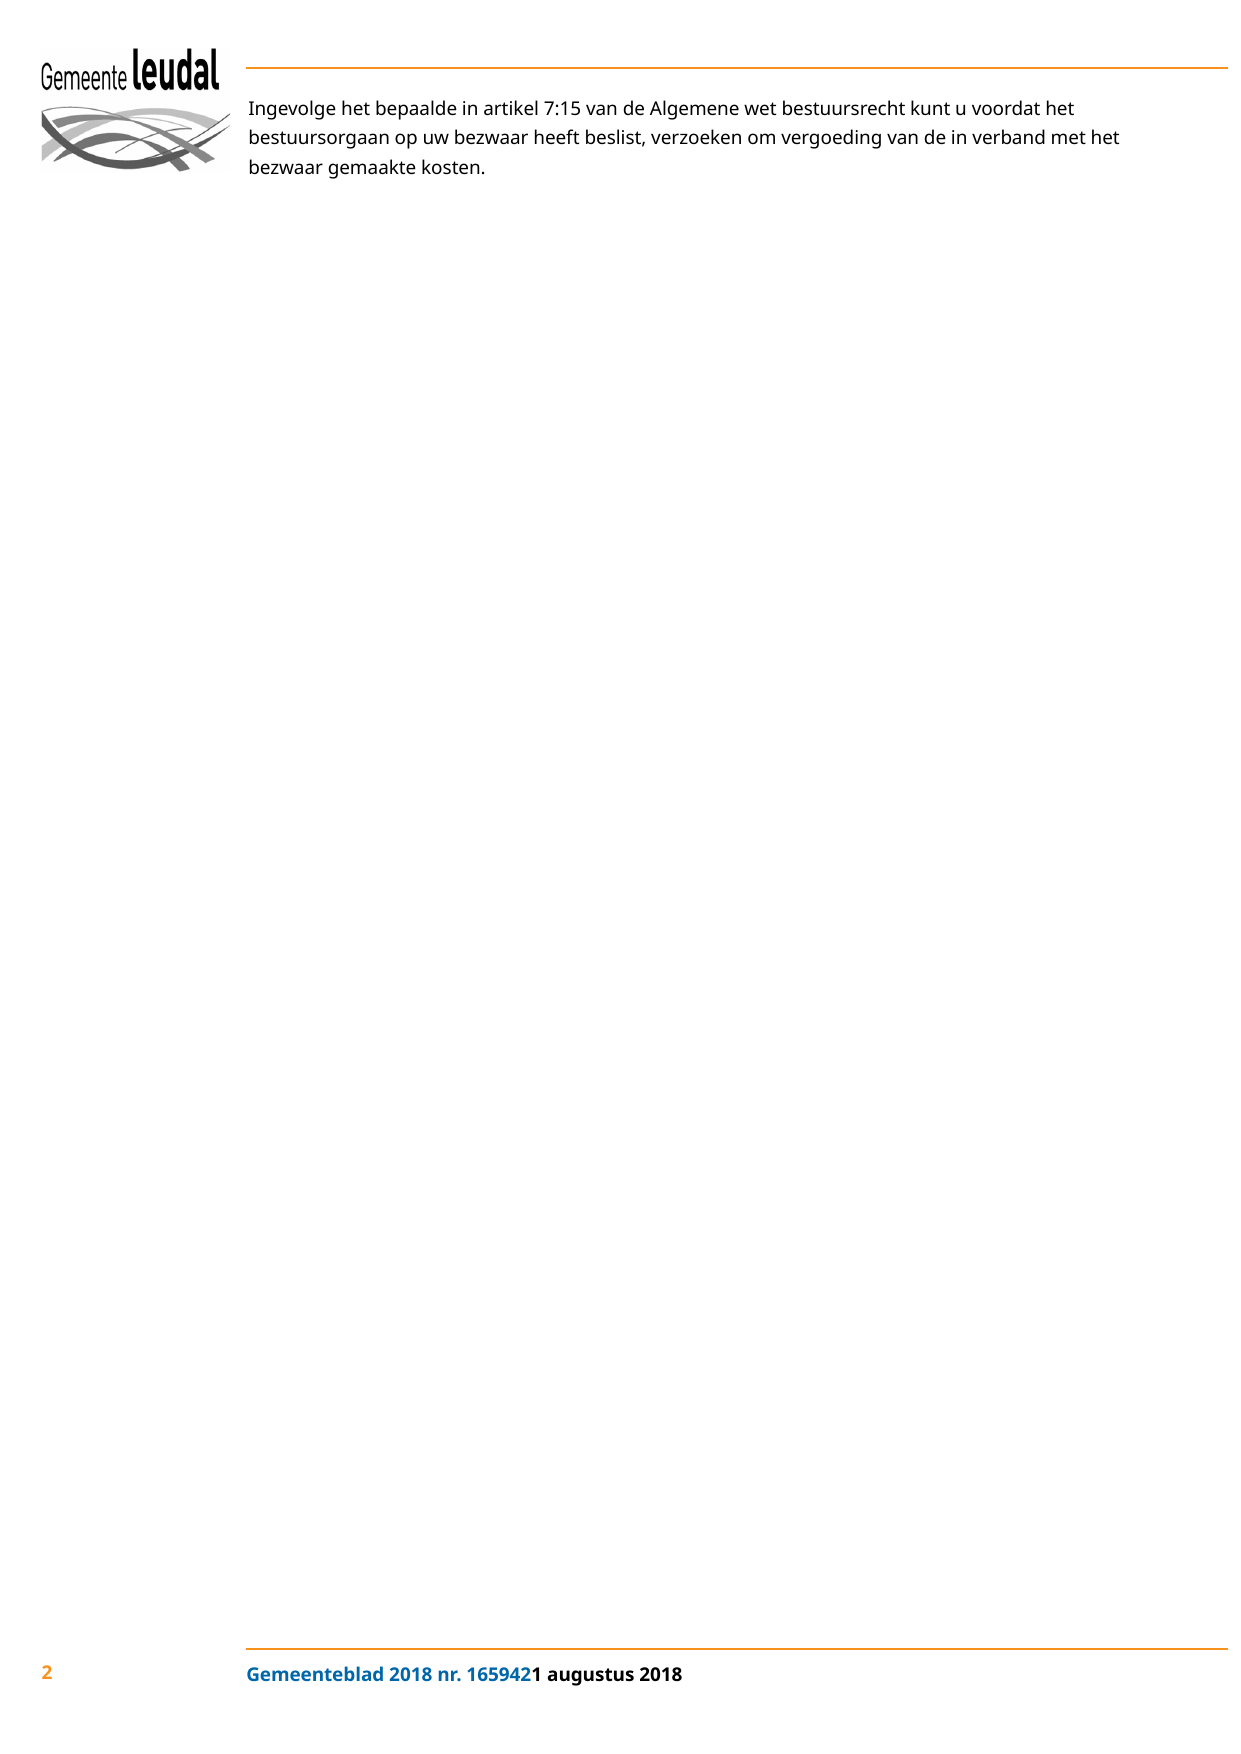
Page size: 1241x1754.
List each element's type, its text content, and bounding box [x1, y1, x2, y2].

text Ingevolge het bepaalde in artikel 7:15 van de Algemene wet bestuursrecht kunt u voordat het bestuursorgaan op uw bezwaar heeft beslist, verzoeken om vergoeding van de in verband met het bezwaar gemaakte kosten. [248, 95, 1152, 180]
picture [41, 47, 231, 172]
